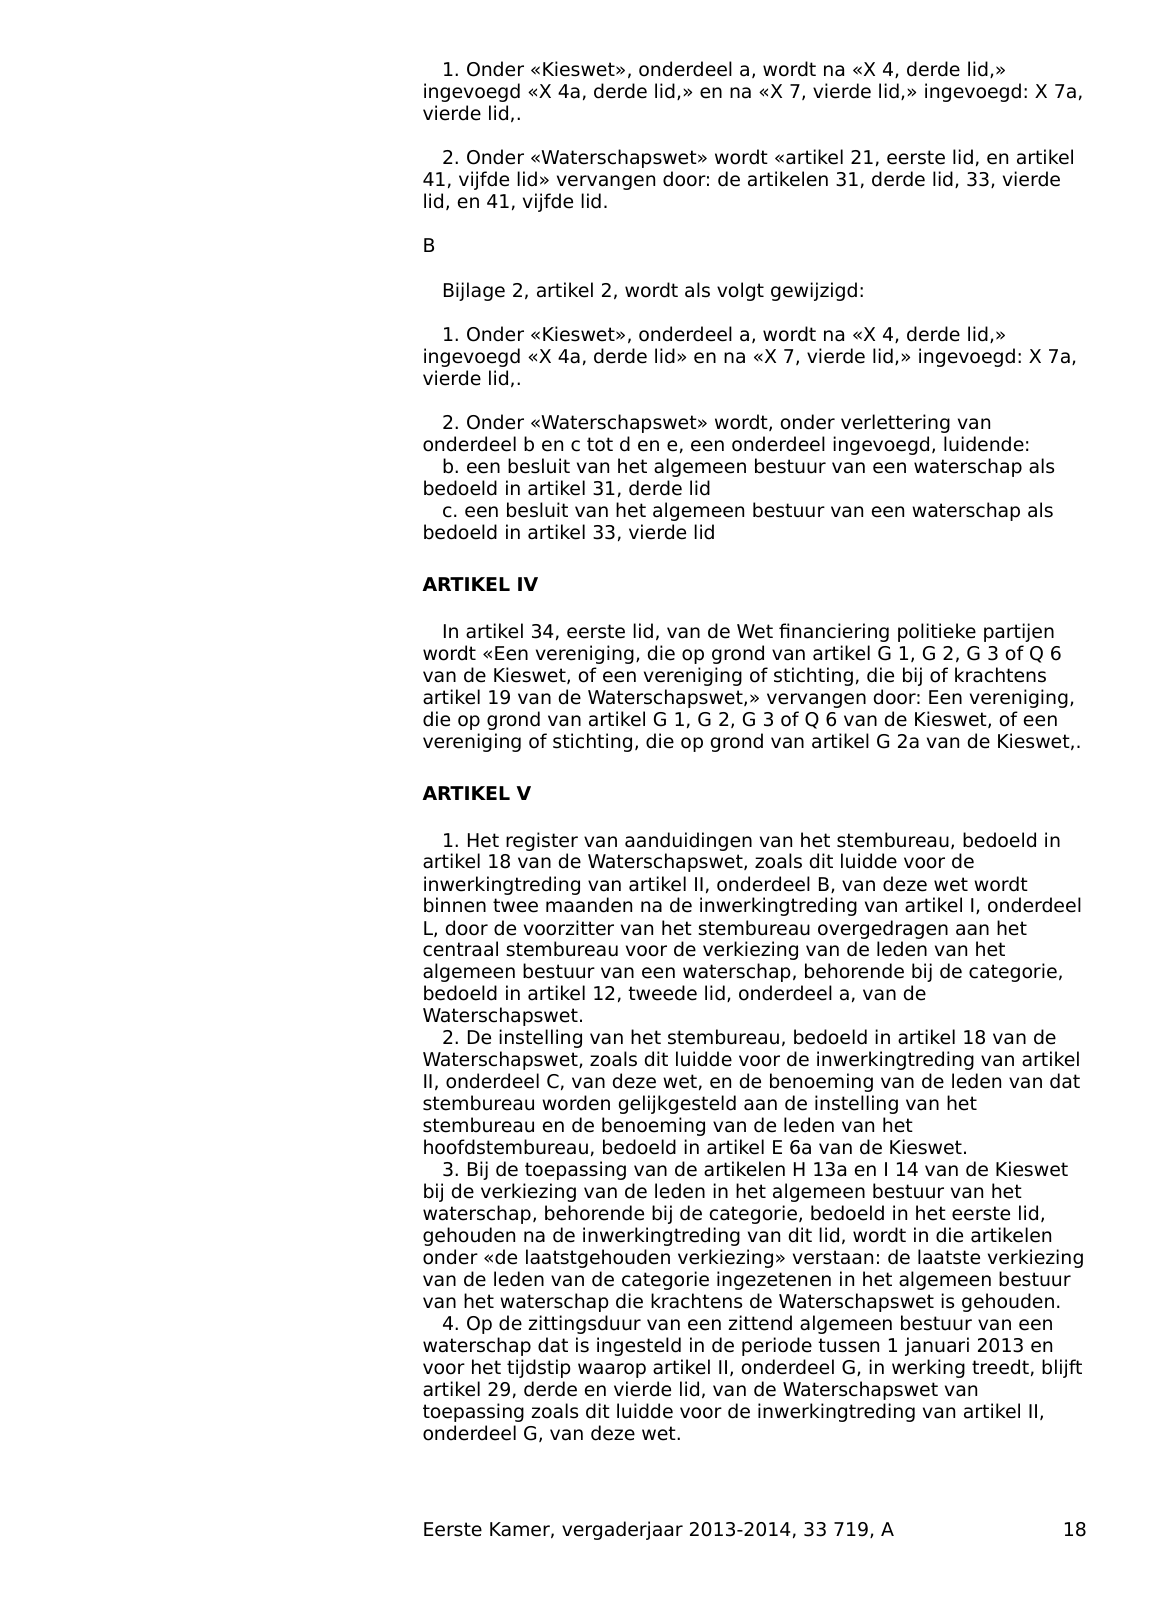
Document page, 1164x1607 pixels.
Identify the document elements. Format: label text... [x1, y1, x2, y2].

text 2. De instelling van het stembureau, bedoeld in artikel 18 van de Waterschapswet, zoals dit luidde voor de inwerkingtreding van artikel II, onderdeel C, van deze wet, en de benoeming van de leden van dat stembureau worden gelijkgesteld aan de instelling van het stembureau en de benoeming van de leden van het hoofdstembureau, bedoeld in artikel E 6a van de Kieswet. [422, 1027, 1087, 1159]
text 2. Onder «Waterschapswet» wordt «artikel 21, eerste lid, en artikel 41, vijfde lid» vervangen door: de artikelen 31, derde lid, 33, vierde lid, en 41, vijfde lid. [422, 147, 1087, 213]
text B [422, 235, 1087, 257]
text 1. Onder «Kieswet», onderdeel a, wordt na «X 4, derde lid,» ingevoegd «X 4a, derde lid,» en na «X 7, vierde lid,» ingevoegd: X 7a, vierde lid,. [422, 59, 1087, 125]
text In artikel 34, eerste lid, van de Wet financiering politieke partijen wordt «Een vereniging, die op grond van artikel G 1, G 2, G 3 of Q 6 van de Kieswet, of een vereniging of stichting, die bij of krachtens artikel 19 van de Waterschapswet,» vervangen door: Een vereniging, die op grond van artikel G 1, G 2, G 3 of Q 6 van de Kieswet, of een vereniging of stichting, die op grond van artikel G 2a van de Kieswet,. [422, 621, 1087, 752]
text 2. Onder «Waterschapswet» wordt, onder verlettering van onderdeel b en c tot d en e, een onderdeel ingevoegd, luidende: [422, 412, 1087, 456]
text 1. Het register van aanduidingen van het stembureau, bedoeld in artikel 18 van de Waterschapswet, zoals dit luidde voor de inwerkingtreding van artikel II, onderdeel B, van deze wet wordt binnen twee maanden na de inwerkingtreding van artikel I, onderdeel L, door de voorzitter van het stembureau overgedragen aan het centraal stembureau voor de verkiezing van de leden van het algemeen bestuur van een waterschap, behorende bij de categorie, bedoeld in artikel 12, tweede lid, onderdeel a, van de Waterschapswet. [422, 829, 1087, 1027]
subtitle ARTIKEL V [422, 782, 1087, 804]
text 3. Bij de toepassing van de artikelen H 13a en I 14 van de Kieswet bij de verkiezing van de leden in het algemeen bestuur van het waterschap, behorende bij de categorie, bedoeld in het eerste lid, gehouden na de inwerkingtreding van dit lid, wordt in die artikelen onder «de laatstgehouden verkiezing» verstaan: de laatste verkiezing van de leden van de categorie ingezetenen in het algemeen bestuur van het waterschap die krachtens de Waterschapswet is gehouden. [422, 1159, 1087, 1313]
text Bijlage 2, artikel 2, wordt als volgt gewijzigd: [422, 279, 1087, 301]
text 4. Op de zittingsduur van een zittend algemeen bestuur van een waterschap dat is ingesteld in de periode tussen 1 januari 2013 en voor het tijdstip waarop artikel II, onderdeel G, in werking treedt, blijft artikel 29, derde en vierde lid, van de Waterschapswet van toepassing zoals dit luidde voor de inwerkingtreding van artikel II, onderdeel G, van deze wet. [422, 1313, 1087, 1445]
text b. een besluit van het algemeen bestuur van een waterschap als bedoeld in artikel 31, derde lid [422, 456, 1087, 500]
subtitle ARTIKEL IV [422, 574, 1087, 596]
text c. een besluit van het algemeen bestuur van een waterschap als bedoeld in artikel 33, vierde lid [422, 500, 1087, 544]
text 1. Onder «Kieswet», onderdeel a, wordt na «X 4, derde lid,» ingevoegd «X 4a, derde lid» en na «X 7, vierde lid,» ingevoegd: X 7a, vierde lid,. [422, 324, 1087, 389]
